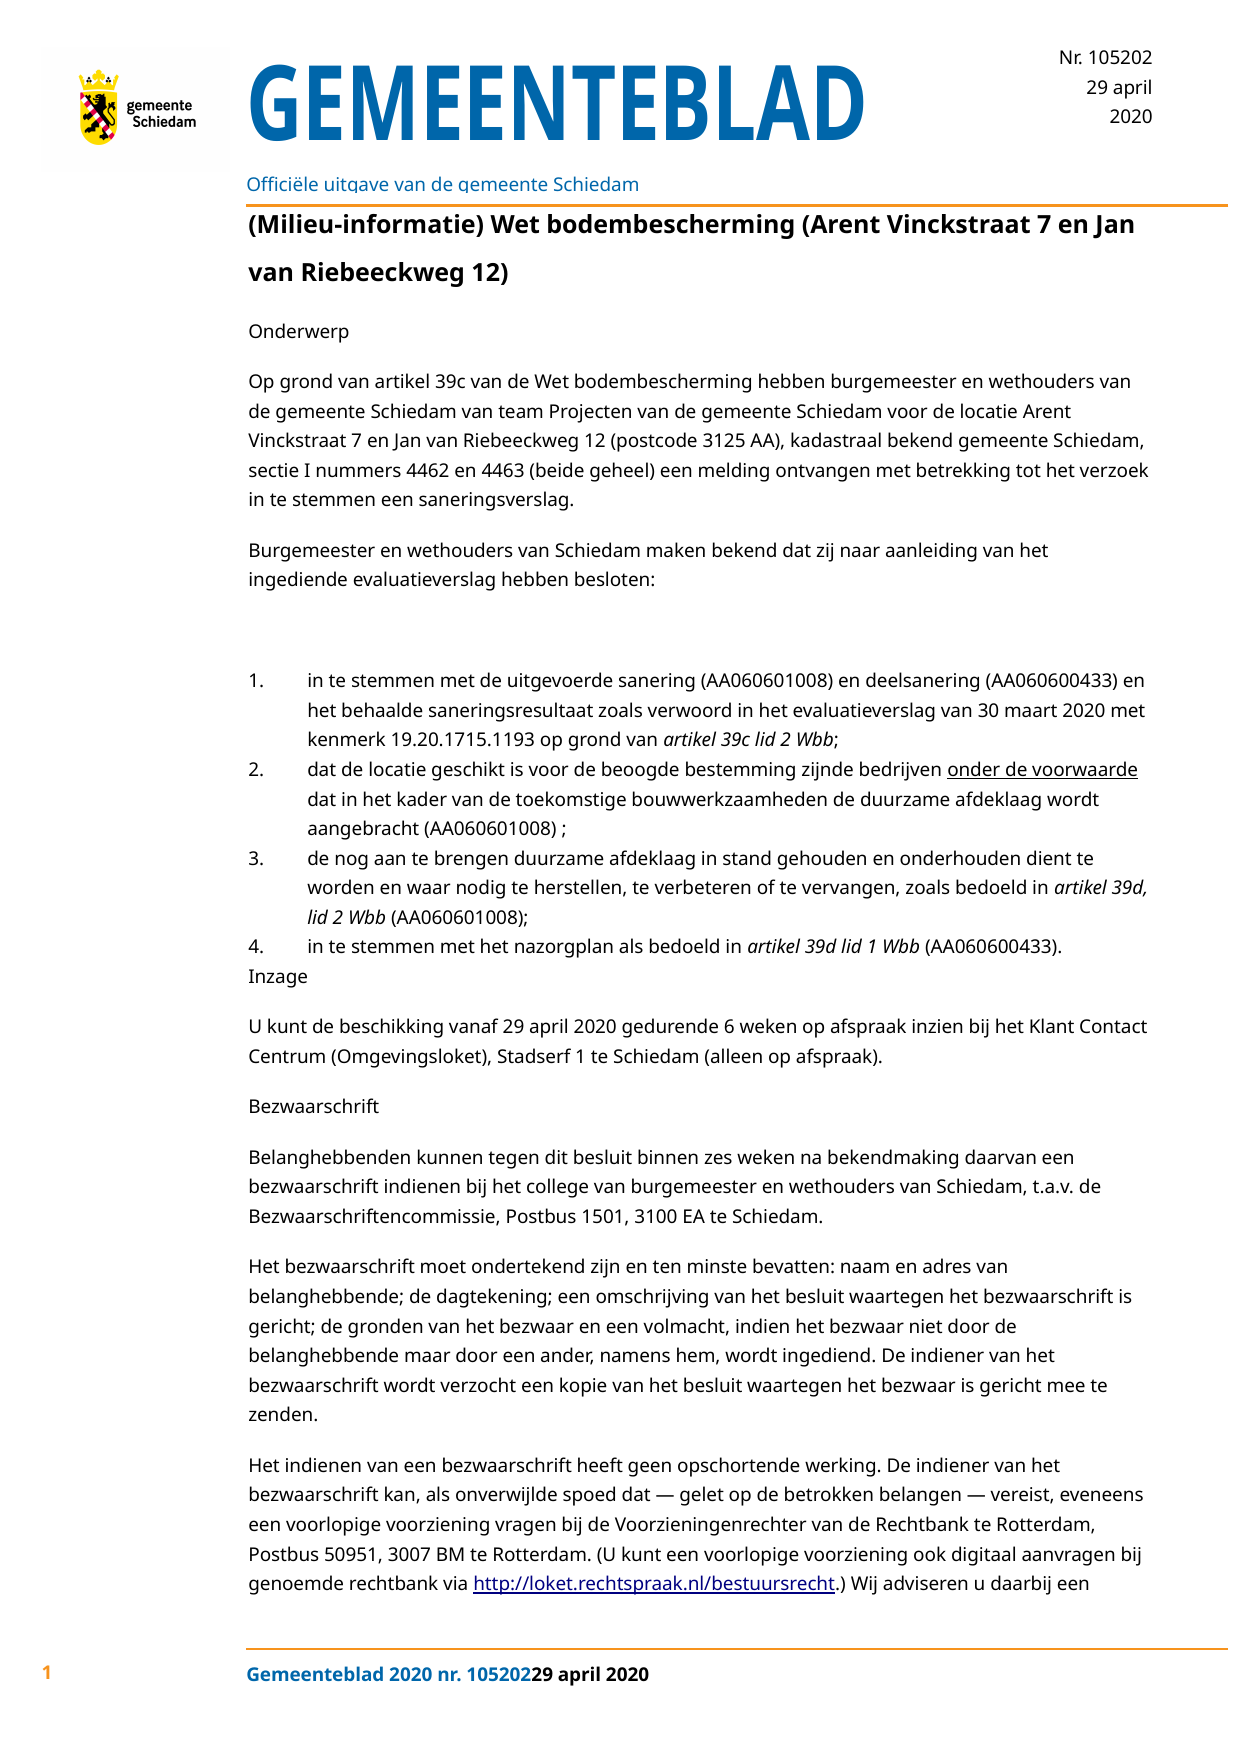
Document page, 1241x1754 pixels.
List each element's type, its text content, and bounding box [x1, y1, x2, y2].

list de nog aan te brengen duurzame afdeklaag in stand gehouden en onderhouden dient te worden en waar nodig te herstellen, te verbeteren of te vervangen, zoals bedoeld in artikel 39d, lid 2 Wbb (AA060601008); [248, 845, 1152, 930]
text Het bezwaarschrift moet ondertekend zijn en ten minste bevatten: naam en adres van belanghebbende; de dagtekening; een omschrijving van het besluit waartegen het bezwaarschrift is gericht; de gronden van het bezwaar en een volmacht, indien het bezwaar niet door de belanghebbende maar door een ander, namens hem, wordt ingediend. De indiener van het bezwaarschrift wordt verzocht een kopie van het besluit waartegen het bezwaar is gericht mee te zenden. [248, 1254, 1152, 1427]
text Het indienen van een bezwaarschrift heeft geen opschortende werking. De indiener van het bezwaarschrift kan, als onverwijlde spoed dat — gelet op de betrokken belangen — vereist, eveneens een voorlopige voorziening vragen bij de Voorzieningenrechter van de Rechtbank te Rotterdam, Postbus 50951, 3007 BM te Rotterdam. (U kunt een voorlopige voorziening ook digitaal aanvragen bij genoemde rechtbank via http://loket.rechtspraak.nl/bestuursrecht.) Wij adviseren u daarbij een [248, 1452, 1152, 1596]
list dat de locatie geschikt is voor de beoogde bestemming zijnde bedrijven onder de voorwaarde dat in het kader van de toekomstige bouwwerkzaamheden de duurzame afdeklaag wordt aangebracht (AA060601008) ; [248, 756, 1152, 841]
text Op grond van artikel 39c van de Wet bodembescherming hebben burgemeester en wethouders van de gemeente Schiedam van team Projecten van de gemeente Schiedam voor de locatie Arent Vinckstraat 7 en Jan van Riebeeckweg 12 (postcode 3125 AA), kadastraal bekend gemeente Schiedam, sectie I nummers 4462 en 4463 (beide geheel) een melding ontvangen met betrekking tot het verzoek in te stemmen een saneringsverslag. [248, 368, 1152, 512]
text (Milieu-informatie) Wet bodembescherming (Arent Vinckstraat 7 en Jan van Riebeeckweg 12) [248, 207, 1152, 288]
text Onderwerp [248, 318, 1152, 344]
text U kunt de beschikking vanaf 29 april 2020 gedurende 6 weken op afspraak inzien bij het Klant Contact Centrum (Omgevingsloket), Stadserf 1 te Schiedam (alleen op afspraak). [248, 1014, 1152, 1069]
text Burgemeester en wethouders van Schiedam maken bekend dat zij naar aanleiding van het ingediende evaluatieverslag hebben besloten: [248, 537, 1152, 592]
list in te stemmen met het nazorgplan als bedoeld in artikel 39d lid 1 Wbb (AA060600433). [248, 934, 1152, 959]
list in te stemmen met de uitgevoerde sanering (AA060601008) en deelsanering (AA060600433) en het behaalde saneringsresultaat zoals verwoord in het evaluatieverslag van 30 maart 2020 met kenmerk 19.20.1715.1193 op grond van artikel 39c lid 2 Wbb; [248, 667, 1152, 752]
picture [41, 47, 231, 172]
text Bezwaarschrift [248, 1094, 1152, 1119]
text Inzage [248, 963, 1152, 989]
text Belanghebbenden kunnen tegen dit besluit binnen zes weken na bekendmaking daarvan een bezwaarschrift indienen bij het college van burgemeester en wethouders van Schiedam, t.a.v. de Bezwaarschriftencommissie, Postbus 1501, 3100 EA te Schiedam. [248, 1144, 1152, 1229]
